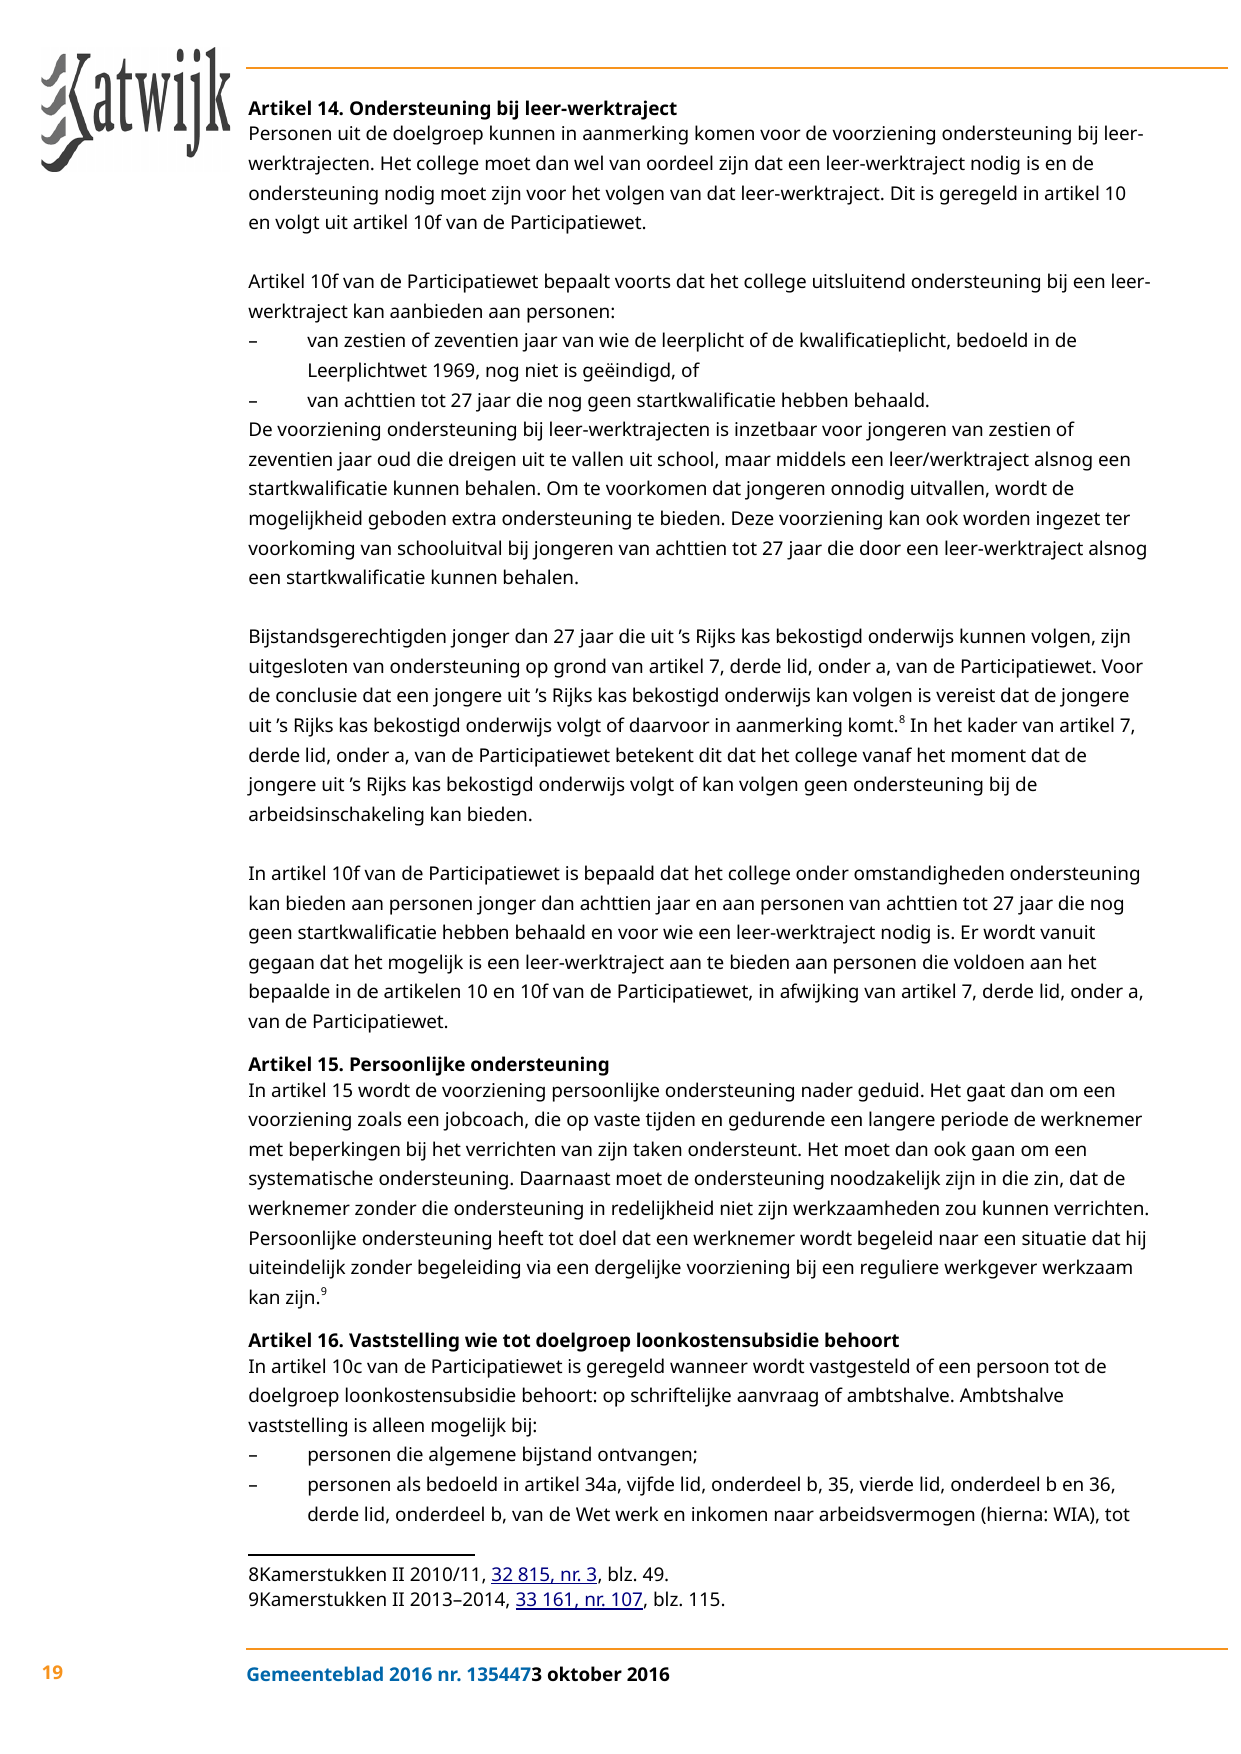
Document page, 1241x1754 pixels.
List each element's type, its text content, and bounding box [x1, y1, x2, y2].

text Personen uit de doelgroep kunnen in aanmerking komen voor de voorziening ondersteuning bij leer-werktrajecten. Het college moet dan wel van oordeel zijn dat een leer-werktraject nodig is en de ondersteuning nodig moet zijn voor het volgen van dat leer-werktraject. Dit is geregeld in artikel 10 en volgt uit artikel 10f van de Participatiewet. [248, 121, 1152, 235]
text Artikel 16. Vaststelling wie tot doelgroep loonkostensubsidie behoort [248, 1327, 1152, 1353]
text Kamerstukken II 2013–2014, 33 161, nr. 107, blz. 115. [248, 1586, 1152, 1612]
text Artikel 10f van de Participatiewet bepaalt voorts dat het college uitsluitend ondersteuning bij een leer-werktraject kan aanbieden aan personen: [248, 268, 1152, 324]
text De voorziening ondersteuning bij leer-werktrajecten is inzetbaar voor jongeren van zestien of zeventien jaar oud die dreigen uit te vallen uit school, maar middels een leer/werktraject alsnog een startkwalificatie kunnen behalen. Om te voorkomen dat jongeren onnodig uitvallen, wordt de mogelijkheid geboden extra ondersteuning te bieden. Deze voorziening kan ook worden ingezet ter voorkoming van schooluitval bij jongeren van achttien tot 27 jaar die door een leer-werktraject alsnog een startkwalificatie kunnen behalen. [248, 416, 1152, 590]
list personen die algemene bijstand ontvangen; [248, 1442, 1152, 1467]
text Artikel 15. Persoonlijke ondersteuning [248, 1051, 1152, 1077]
text In artikel 10c van de Participatiewet is geregeld wanneer wordt vastgesteld of een persoon tot de doelgroep loonkostensubsidie behoort: op schriftelijke aanvraag of ambtshalve. Ambtshalve vaststelling is alleen mogelijk bij: [248, 1353, 1152, 1438]
list van zestien of zeventien jaar van wie de leerplicht of de kwalificatieplicht, bedoeld in de Leerplichtwet 1969, nog niet is geëindigd, of [248, 328, 1152, 383]
picture [41, 47, 231, 172]
text Kamerstukken II 2010/11, 32 815, nr. 3, blz. 49. [248, 1561, 1152, 1586]
list van achttien tot 27 jaar die nog geen startkwalificatie hebben behaald. [248, 387, 1152, 412]
text In artikel 15 wordt de voorziening persoonlijke ondersteuning nader geduid. Het gaat dan om een voorziening zoals een jobcoach, die op vaste tijden en gedurende een langere periode de werknemer met beperkingen bij het verrichten van zijn taken ondersteunt. Het moet dan ook gaan om een systematische ondersteuning. Daarnaast moet de ondersteuning noodzakelijk zijn in die zin, dat de werknemer zonder die ondersteuning in redelijkheid niet zijn werkzaamheden zou kunnen verrichten. Persoonlijke ondersteuning heeft tot doel dat een werknemer wordt begeleid naar een situatie dat hij uiteindelijk zonder begeleiding via een dergelijke voorziening bij een reguliere werkgever werkzaam kan zijn. [248, 1077, 1152, 1310]
text In artikel 10f van de Participatiewet is bepaald dat het college onder omstandigheden ondersteuning kan bieden aan personen jonger dan achttien jaar en aan personen van achttien tot 27 jaar die nog geen startkwalificatie hebben behaald en voor wie een leer-werktraject nodig is. Er wordt vanuit gegaan dat het mogelijk is een leer-werktraject aan te bieden aan personen die voldoen aan het bepaalde in de artikelen 10 en 10f van de Participatiewet, in afwijking van artikel 7, derde lid, onder a, van de Participatiewet. [248, 860, 1152, 1034]
text Artikel 14. Ondersteuning bij leer-werktraject [248, 95, 1152, 121]
text Bijstandsgerechtigden jonger dan 27 jaar die uit ’s Rijks kas bekostigd onderwijs kunnen volgen, zijn uitgesloten van ondersteuning op grond van artikel 7, derde lid, onder a, van de Participatiewet. Voor de conclusie dat een jongere uit ’s Rijks kas bekostigd onderwijs kan volgen is vereist dat de jongere uit ’s Rijks kas bekostigd onderwijs volgt of daarvoor in aanmerking komt. In het kader van artikel 7, derde lid, onder a, van de Participatiewet betekent dit dat het college vanaf het moment dat de jongere uit ’s Rijks kas bekostigd onderwijs volgt of kan volgen geen ondersteuning bij de arbeidsinschakeling kan bieden. [248, 623, 1152, 827]
list personen als bedoeld in artikel 34a, vijfde lid, onderdeel b, 35, vierde lid, onderdeel b en 36, derde lid, onderdeel b, van de Wet werk en inkomen naar arbeidsvermogen (hierna: WIA), tot [248, 1471, 1152, 1526]
